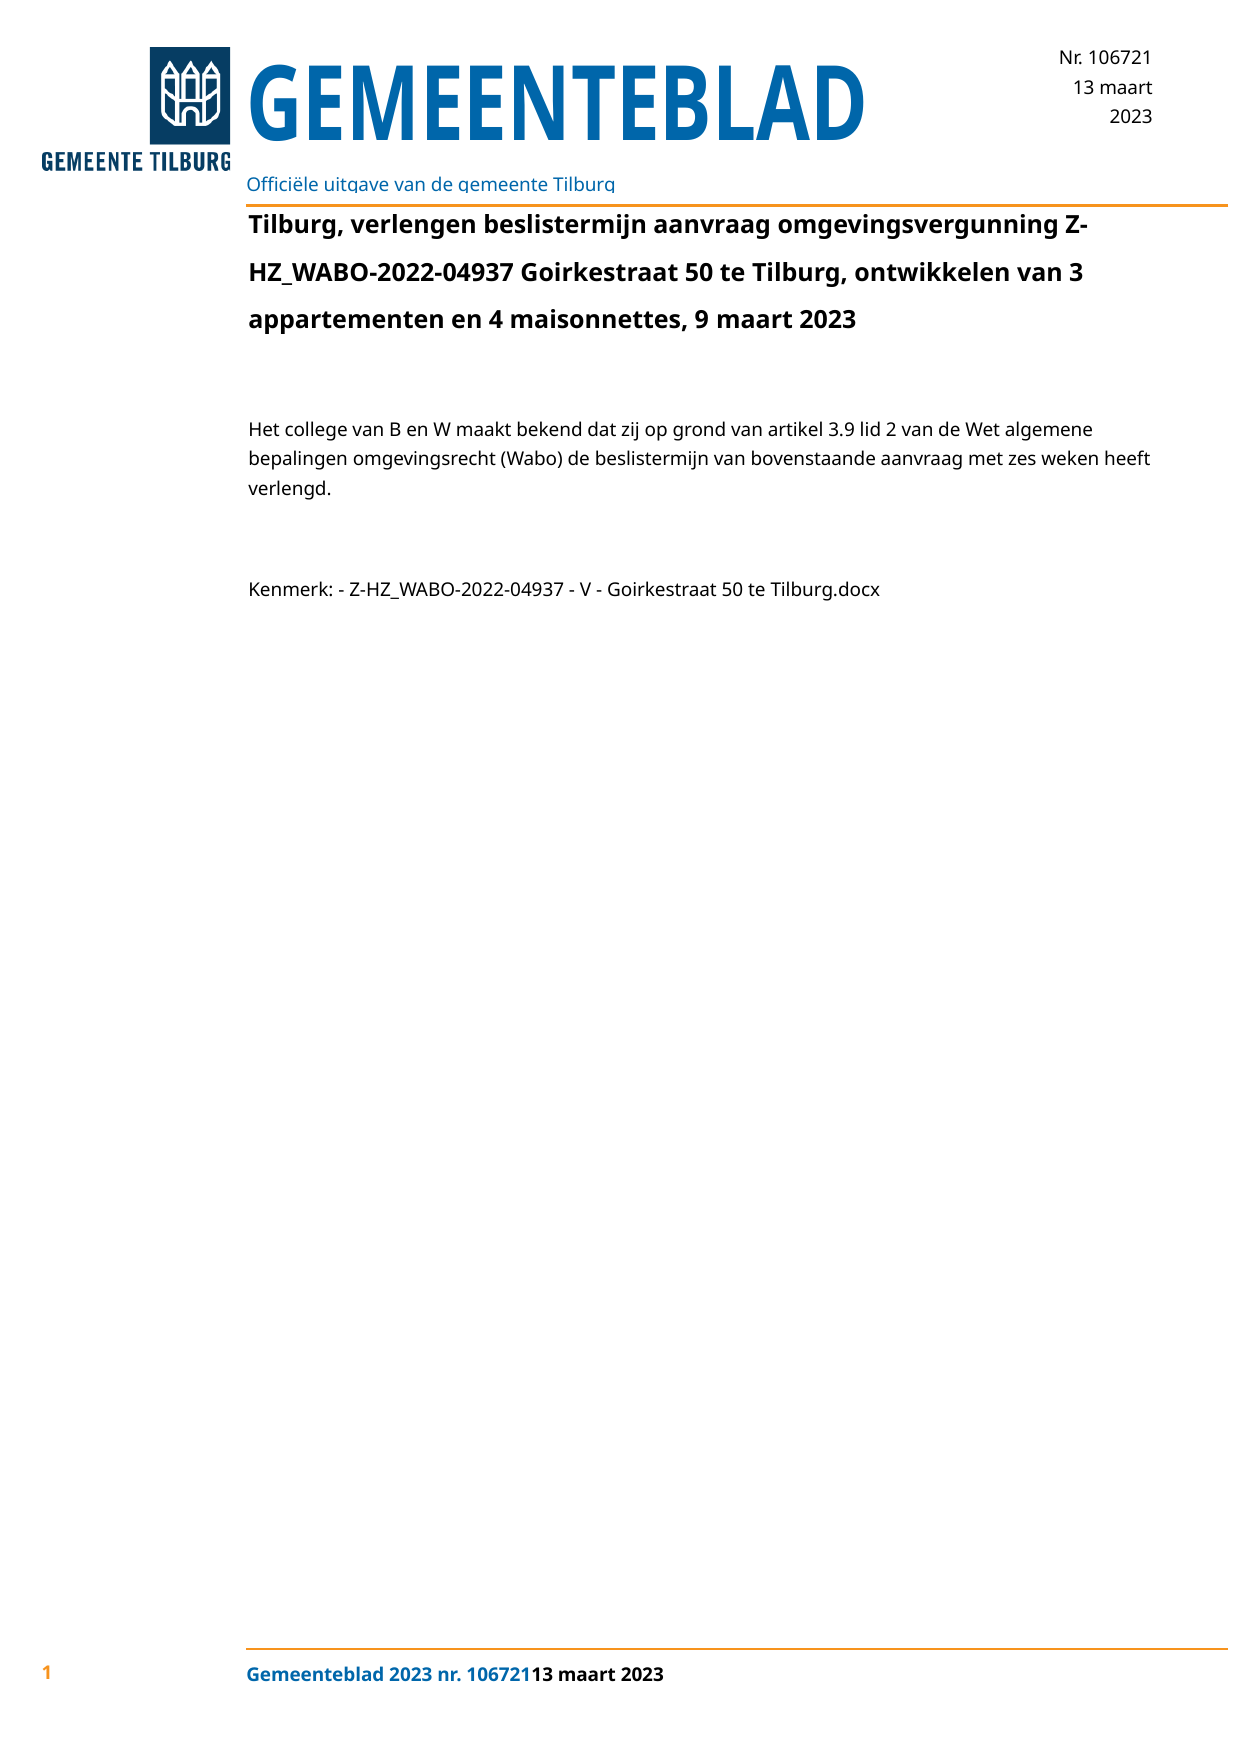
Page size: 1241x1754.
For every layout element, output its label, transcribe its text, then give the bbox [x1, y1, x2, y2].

picture [41, 47, 231, 172]
text Kenmerk: - Z-HZ_WABO-2022-04937 - V - Goirkestraat 50 te Tilburg.docx [248, 576, 1152, 602]
text Het college van B en W maakt bekend dat zij op grond van artikel 3.9 lid 2 van de Wet algemene bepalingen omgevingsrecht (Wabo) de beslistermijn van bovenstaande aanvraag met zes weken heeft verlengd. [248, 416, 1152, 501]
text Tilburg, verlengen beslistermijn aanvraag omgevingsvergunning Z-HZ_WABO-2022-04937 Goirkestraat 50 te Tilburg, ontwikkelen van 3 appartementen en 4 maisonnettes, 9 maart 2023 [248, 207, 1152, 336]
